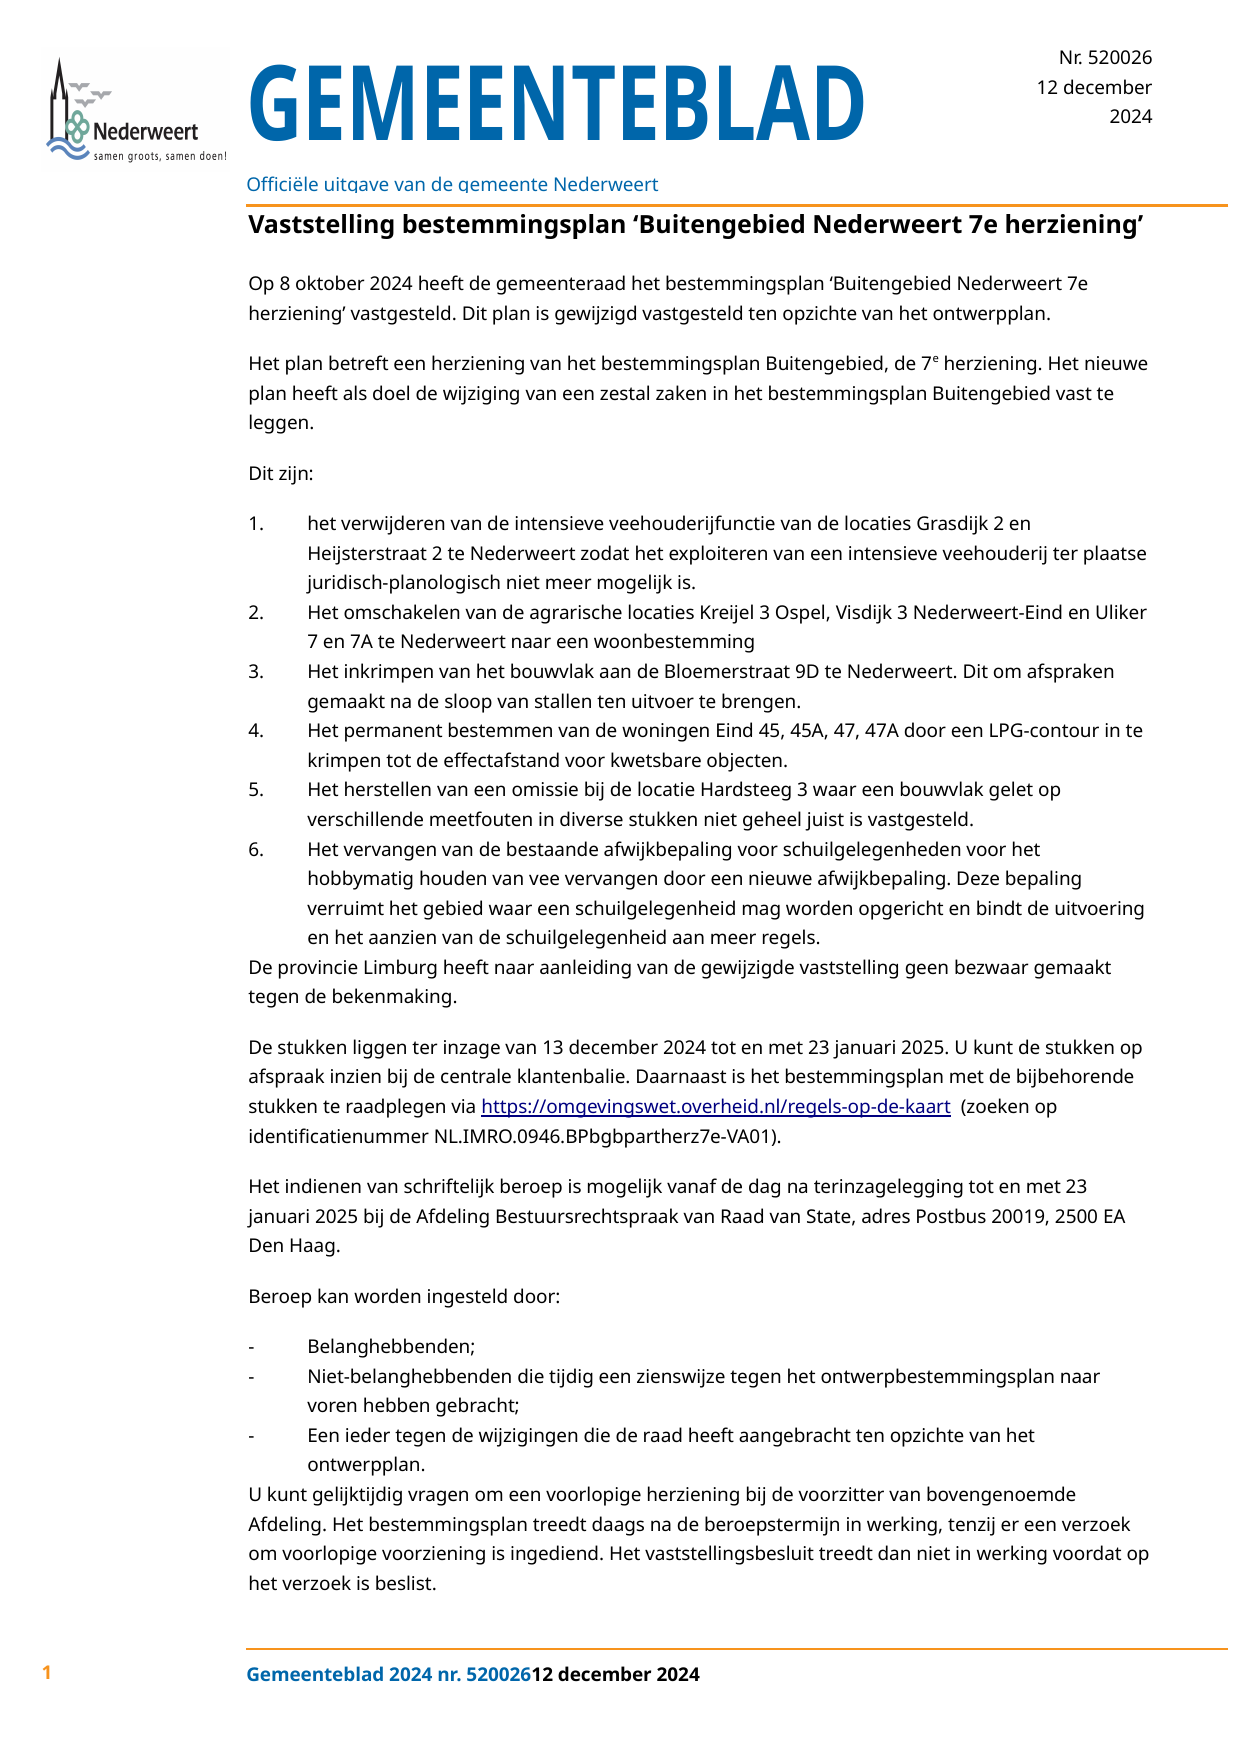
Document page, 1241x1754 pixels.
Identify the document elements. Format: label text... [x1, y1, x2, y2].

list Niet-belanghebbenden die tijdig een zienswijze tegen het ontwerpbestemmingsplan naar voren hebben gebracht; [248, 1363, 1152, 1418]
list Het herstellen van een omissie bij de locatie Hardsteeg 3 waar een bouwvlak gelet op verschillende meetfouten in diverse stukken niet geheel juist is vastgesteld. [248, 777, 1152, 832]
text Het plan betreft een herziening van het bestemmingsplan Buitengebied, de 7e herziening. Het nieuwe plan heeft als doel de wijziging van een zestal zaken in het bestemmingsplan Buitengebied vast te leggen. [248, 350, 1152, 435]
text Op 8 oktober 2024 heeft de gemeenteraad het bestemmingsplan ‘Buitengebied Nederweert 7e herziening’ vastgesteld. Dit plan is gewijzigd vastgesteld ten opzichte van het ontwerpplan. [248, 270, 1152, 326]
list Het inkrimpen van het bouwvlak aan de Bloemerstraat 9D te Nederweert. Dit om afspraken gemaakt na de sloop van stallen ten uitvoer te brengen. [248, 658, 1152, 713]
text Dit zijn: [248, 460, 1152, 486]
list Het vervangen van de bestaande afwijkbepaling voor schuilgelegenheden voor het hobbymatig houden van vee vervangen door een nieuwe afwijkbepaling. Deze bepaling verruimt het gebied waar een schuilgelegenheid mag worden opgericht en bindt de uitvoering en het aanzien van de schuilgelegenheid aan meer regels. [248, 836, 1152, 950]
list Het omschakelen van de agrarische locaties Kreijel 3 Ospel, Visdijk 3 Nederweert-Eind en Uliker 7 en 7A te Nederweert naar een woonbestemming [248, 599, 1152, 654]
text Vaststelling bestemmingsplan ‘Buitengebied Nederweert 7e herziening’ [248, 207, 1152, 241]
list het verwijderen van de intensieve veehouderijfunctie van de locaties Grasdijk 2 en Heijsterstraat 2 te Nederweert zodat het exploiteren van een intensieve veehouderij ter plaatse juridisch-planologisch niet meer mogelijk is. [248, 510, 1152, 595]
list Het permanent bestemmen van de woningen Eind 45, 45A, 47, 47A door een LPG-contour in te krimpen tot de effectafstand voor kwetsbare objecten. [248, 717, 1152, 773]
list Belanghebbenden; [248, 1333, 1152, 1359]
text De stukken liggen ter inzage van 13 december 2024 tot en met 23 januari 2025. U kunt de stukken op afspraak inzien bij de centrale klantenbalie. Daarnaast is het bestemmingsplan met de bijbehorende stukken te raadplegen via https://omgevingswet.overheid.nl/regels-op-de-kaart (zoeken op identificatienummer NL.IMRO.0946.BPbgbpartherz7e-VA01). [248, 1034, 1152, 1148]
text Het indienen van schriftelijk beroep is mogelijk vanaf de dag na terinzagelegging tot en met 23 januari 2025 bij de Afdeling Bestuursrechtspraak van Raad van State, adres Postbus 20019, 2500 EA Den Haag. [248, 1173, 1152, 1258]
text U kunt gelijktijdig vragen om een voorlopige herziening bij de voorzitter van bovengenoemde Afdeling. Het bestemmingsplan treedt daags na de beroepstermijn in werking, tenzij er een verzoek om voorlopige voorziening is ingediend. Het vaststellingsbesluit treedt dan niet in werking voordat op het verzoek is beslist. [248, 1481, 1152, 1596]
picture [41, 47, 231, 172]
text De provincie Limburg heeft naar aanleiding van de gewijzigde vaststelling geen bezwaar gemaakt tegen de bekenmaking. [248, 954, 1152, 1009]
list Een ieder tegen de wijzigingen die de raad heeft aangebracht ten opzichte van het ontwerpplan. [248, 1422, 1152, 1477]
text Beroep kan worden ingesteld door: [248, 1283, 1152, 1308]
